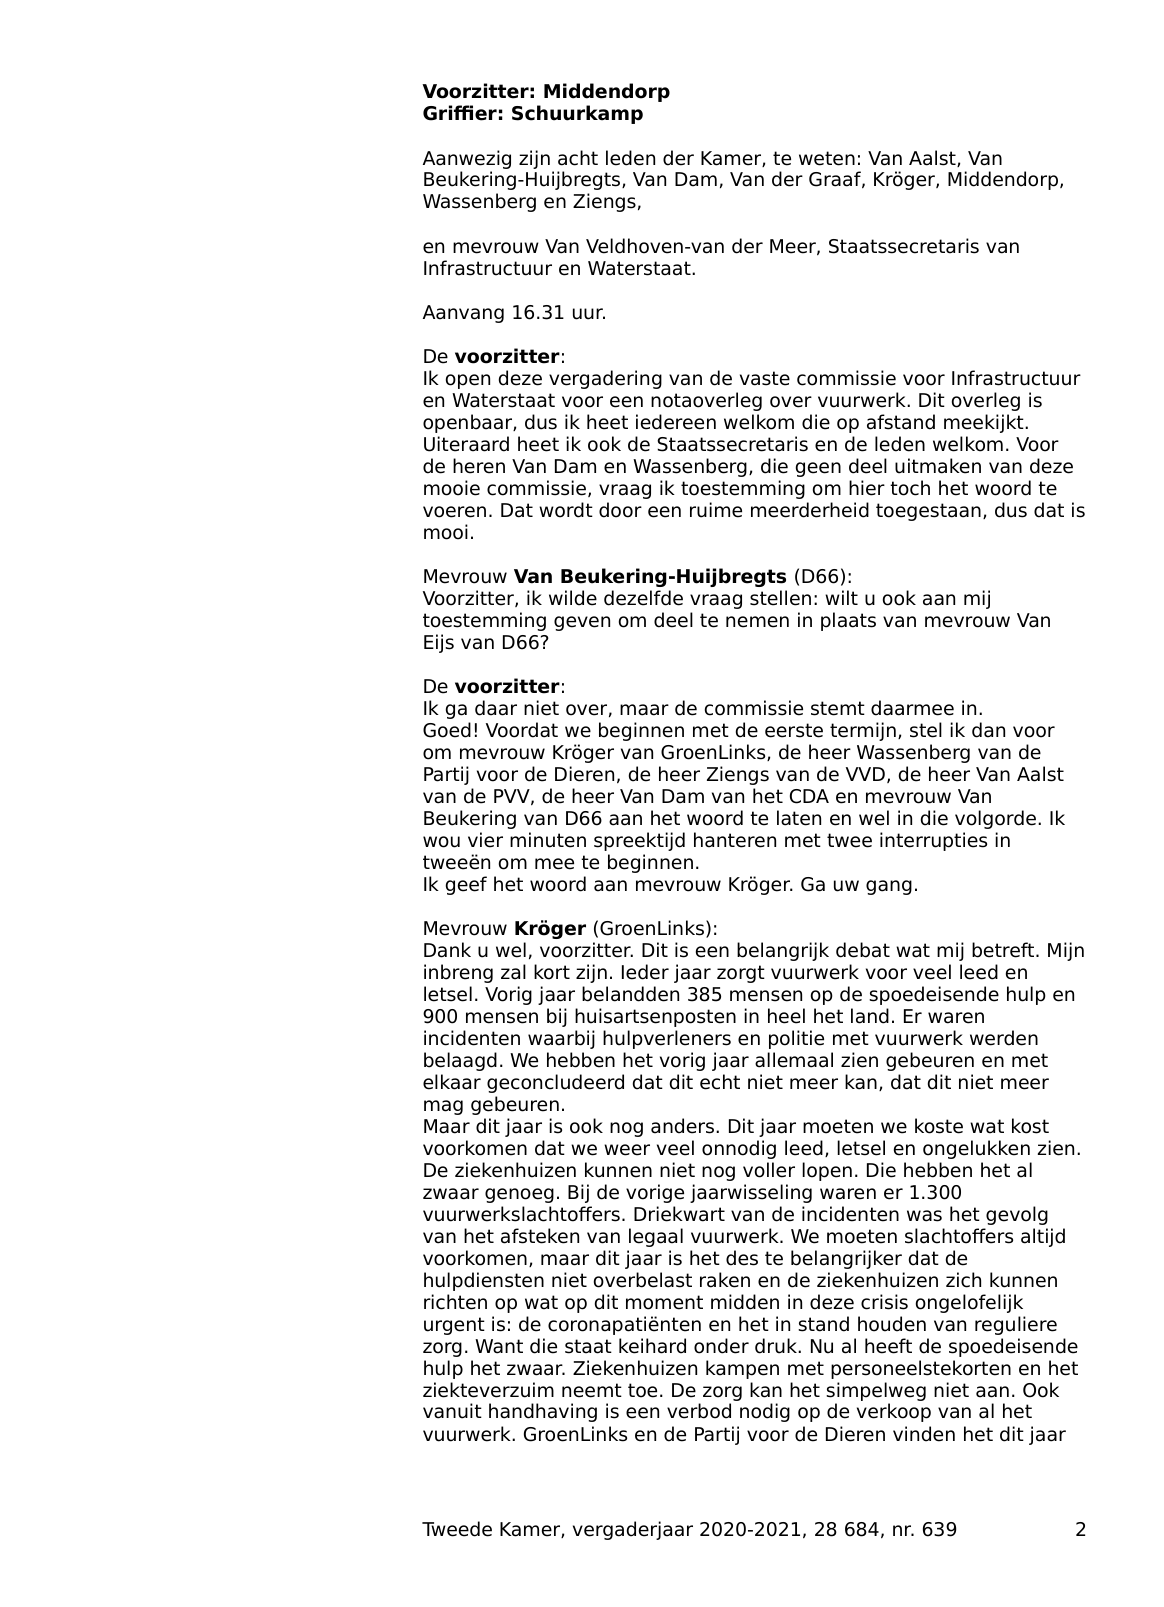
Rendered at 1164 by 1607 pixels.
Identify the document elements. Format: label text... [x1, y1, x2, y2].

text Voorzitter, ik wilde dezelfde vraag stellen: wilt u ook aan mij toestemming geven om deel te nemen in plaats van mevrouw Van Eijs van D66? [422, 588, 1087, 654]
text Ik open deze vergadering van de vaste commissie voor Infrastructuur en Waterstaat voor een notaoverleg over vuurwerk. Dit overleg is openbaar, dus ik heet iedereen welkom die op afstand meekijkt. Uiteraard heet ik ook de Staatssecretaris en de leden welkom. Voor de heren Van Dam en Wassenberg, die geen deel uitmaken van deze mooie commissie, vraag ik toestemming om hier toch het woord te voeren. Dat wordt door een ruime meerderheid toegestaan, dus dat is mooi. [422, 368, 1087, 544]
text Aanvang 16.31 uur. [422, 302, 1087, 324]
text Griffier: Schuurkamp [422, 103, 1087, 125]
text Goed! Voordat we beginnen met de eerste termijn, stel ik dan voor om mevrouw Kröger van GroenLinks, de heer Wassenberg van de Partij voor de Dieren, de heer Ziengs van de VVD, de heer Van Aalst van de PVV, de heer Van Dam van het CDA en mevrouw Van Beukering van D66 aan het woord te laten en wel in die volgorde. Ik wou vier minuten spreektijd hanteren met twee interrupties in tweeën om mee te beginnen. [422, 720, 1087, 874]
text Aanwezig zijn acht leden der Kamer, te weten: Van Aalst, Van Beukering-Huijbregts, Van Dam, Van der Graaf, Kröger, Middendorp, Wassenberg en Ziengs, [422, 147, 1087, 213]
text Voorzitter: Middendorp [422, 81, 1087, 103]
text De voorzitter: [422, 676, 1087, 698]
text en mevrouw Van Veldhoven-van der Meer, Staatssecretaris van Infrastructuur en Waterstaat. [422, 236, 1087, 279]
text Dank u wel, voorzitter. Dit is een belangrijk debat wat mij betreft. Mijn inbreng zal kort zijn. Ieder jaar zorgt vuurwerk voor veel leed en letsel. Vorig jaar belandden 385 mensen op de spoedeisende hulp en 900 mensen bij huisartsenposten in heel het land. Er waren incidenten waarbij hulpverleners en politie met vuurwerk werden belaagd. We hebben het vorig jaar allemaal zien gebeuren en met elkaar geconcludeerd dat dit echt niet meer kan, dat dit niet meer mag gebeuren. [422, 940, 1087, 1116]
text Mevrouw Kröger (GroenLinks): [422, 918, 1087, 940]
text De voorzitter: [422, 346, 1087, 368]
text Ik ga daar niet over, maar de commissie stemt daarmee in. [422, 698, 1087, 720]
text Mevrouw Van Beukering-Huijbregts (D66): [422, 566, 1087, 588]
text Ik geef het woord aan mevrouw Kröger. Ga uw gang. [422, 874, 1087, 896]
text Maar dit jaar is ook nog anders. Dit jaar moeten we koste wat kost voorkomen dat we weer veel onnodig leed, letsel en ongelukken zien. De ziekenhuizen kunnen niet nog voller lopen. Die hebben het al zwaar genoeg. Bij de vorige jaarwisseling waren er 1.300 vuurwerkslachtoffers. Driekwart van de incidenten was het gevolg van het afsteken van legaal vuurwerk. We moeten slachtoffers altijd voorkomen, maar dit jaar is het des te belangrijker dat de hulpdiensten niet overbelast raken en de ziekenhuizen zich kunnen richten op wat op dit moment midden in deze crisis ongelofelijk urgent is: de coronapatiënten en het in stand houden van reguliere zorg. Want die staat keihard onder druk. Nu al heeft de spoedeisende hulp het zwaar. Ziekenhuizen kampen met personeelstekorten en het ziekteverzuim neemt toe. De zorg kan het simpelweg niet aan. Ook vanuit handhaving is een verbod nodig op de verkoop van al het vuurwerk. GroenLinks en de Partij voor de Dieren vinden het dit jaar [422, 1116, 1087, 1445]
